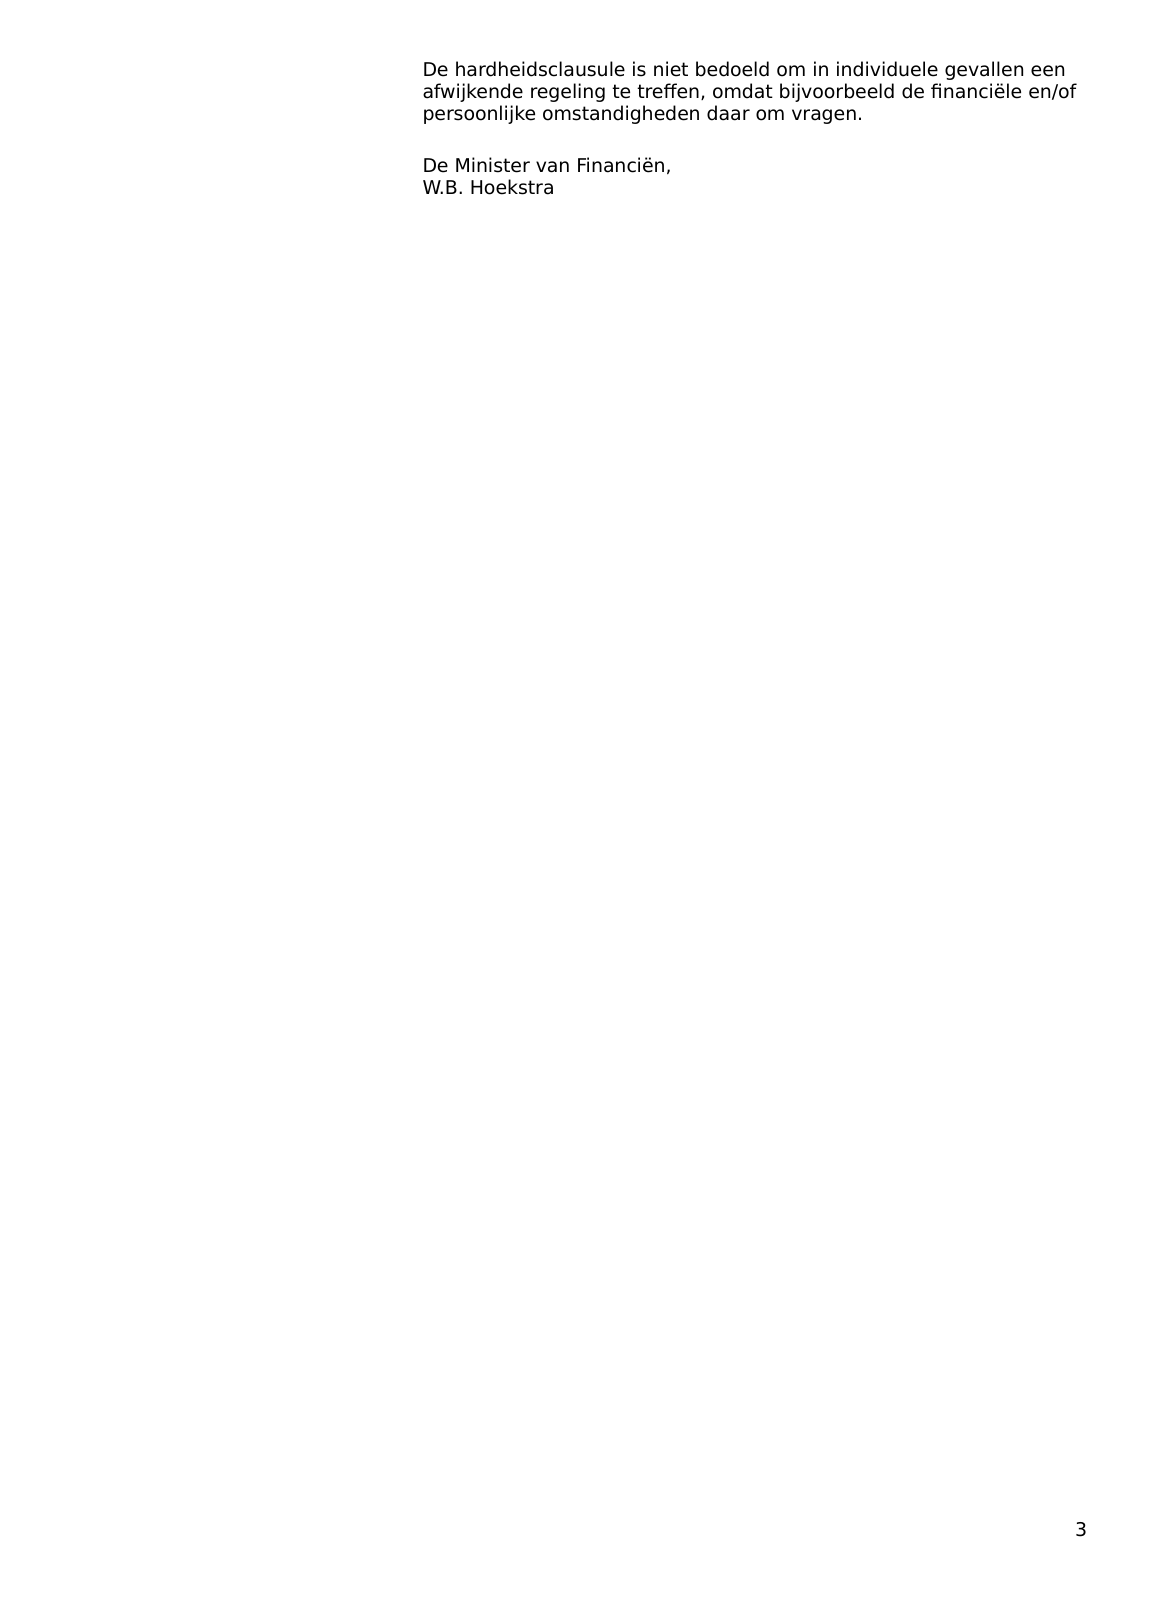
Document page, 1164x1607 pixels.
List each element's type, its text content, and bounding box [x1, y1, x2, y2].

text De Minister van Financiën, W.B. Hoekstra [422, 155, 1087, 199]
text De hardheidsclausule is niet bedoeld om in individuele gevallen een afwijkende regeling te treffen, omdat bijvoorbeeld de financiële en/of persoonlijke omstandigheden daar om vragen. [422, 59, 1087, 125]
